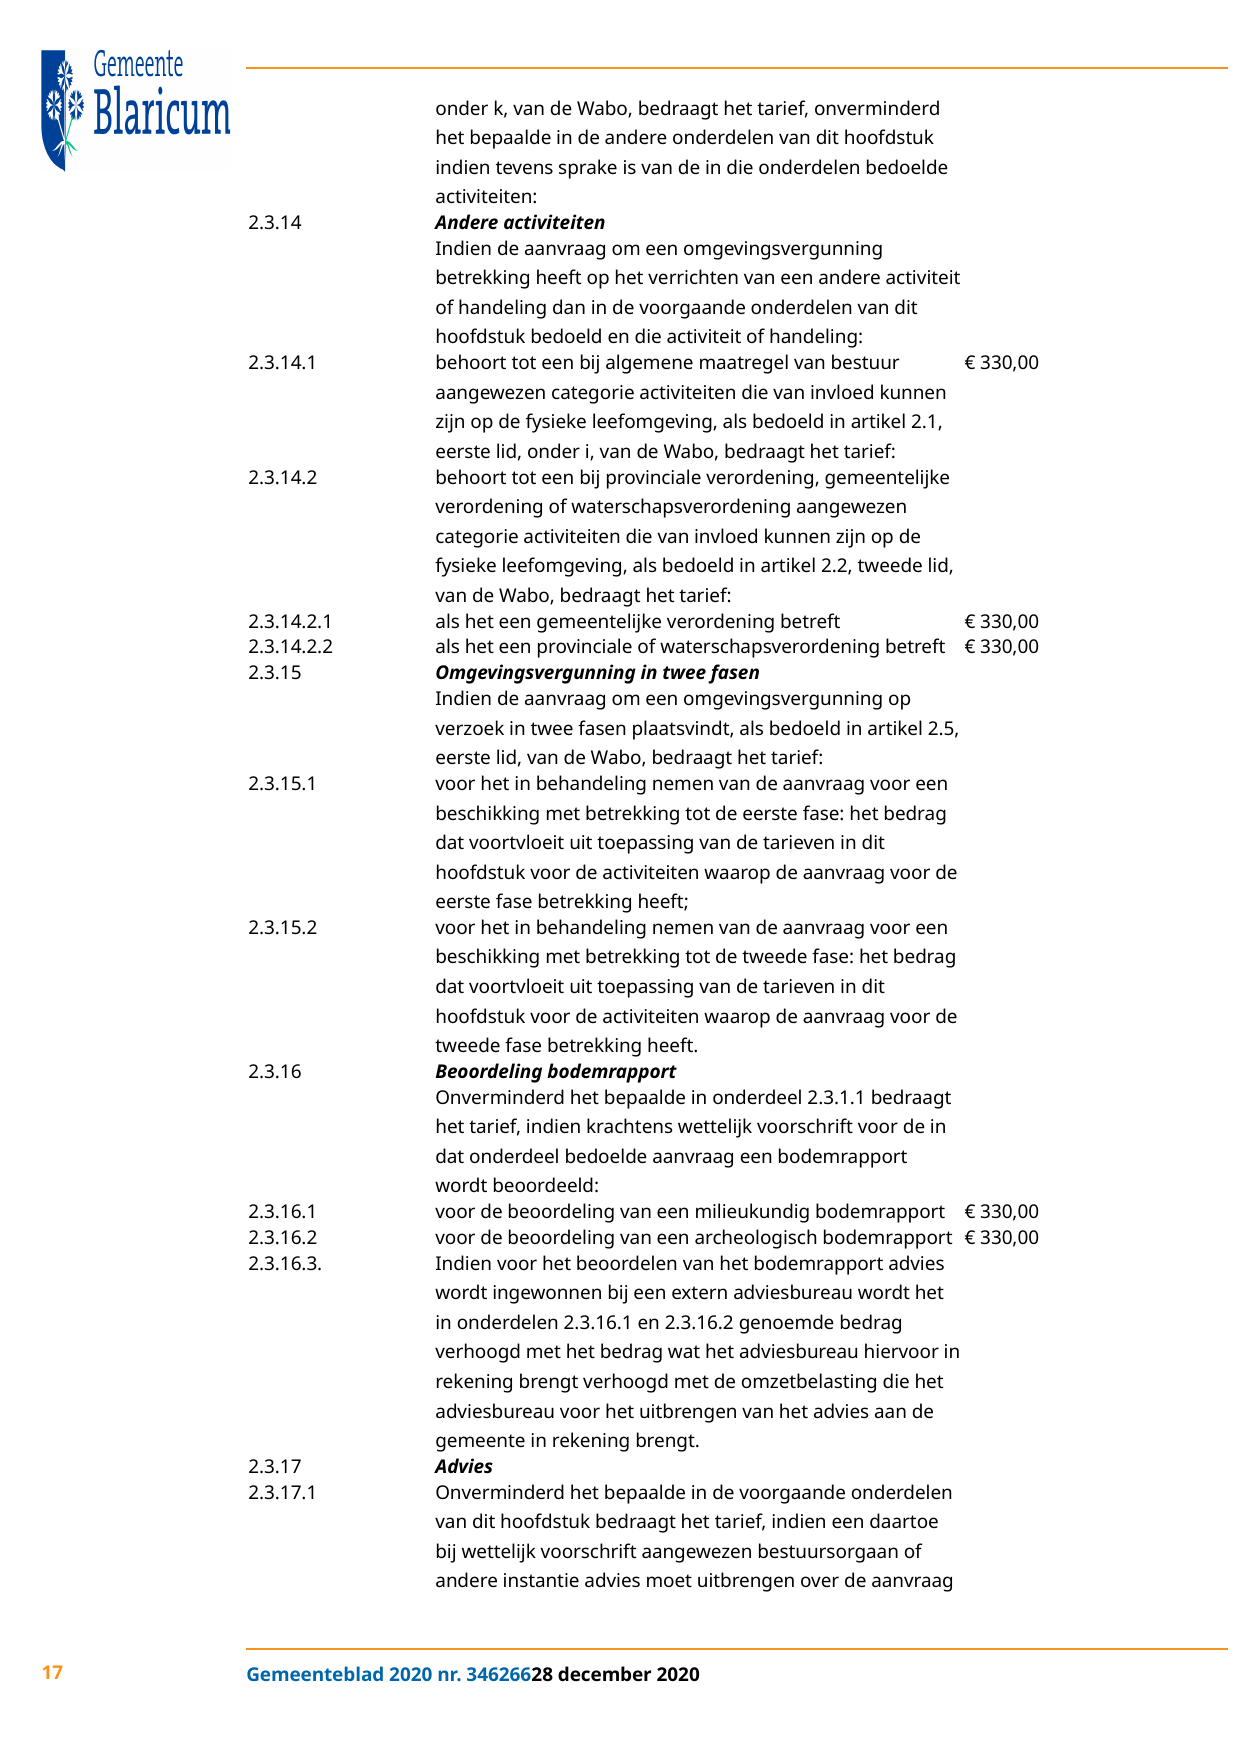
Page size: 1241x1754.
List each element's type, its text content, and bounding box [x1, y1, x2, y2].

table_cell als het een provinciale of waterschapsverordening betreft [435, 634, 964, 659]
table_cell 2.3.16 [248, 1058, 435, 1084]
table_cell Indien voor het beoordelen van het bodemrapport advies wordt ingewonnen bij een extern adviesbureau wordt het in onderdelen 2.3.16.1 en 2.3.16.2 genoemde bedrag verhoogd met het bedrag wat het adviesbureau hiervoor in rekening brengt verhoogd met de omzetbelasting die het adviesbureau voor het uitbrengen van het advies aan de gemeente in rekening brengt. [435, 1250, 964, 1453]
table_cell € 330,00 [964, 1199, 1152, 1224]
table_cell Andere activiteiten [435, 209, 964, 235]
table_cell 2.3.14.1 [248, 350, 435, 464]
table_cell [964, 660, 1152, 685]
table_cell Indien de aanvraag om een omgevingsvergunning betrekking heeft op het verrichten van een andere activiteit of handeling dan in de voorgaande onderdelen van dit hoofdstuk bedoeld en die activiteit of handeling: [435, 235, 964, 349]
table_cell [964, 1250, 1152, 1453]
table_cell voor de beoordeling van een milieukundig bodemrapport [435, 1199, 964, 1224]
table_cell [964, 914, 1152, 1058]
table_cell [964, 1058, 1152, 1084]
table_cell [964, 1084, 1152, 1198]
table_cell als het een gemeentelijke verordening betreft [435, 608, 964, 634]
table_cell [964, 235, 1152, 349]
table_cell 2.3.15.1 [248, 770, 435, 914]
table_cell 2.3.15.2 [248, 914, 435, 1058]
picture [41, 47, 231, 172]
table_cell [964, 1453, 1152, 1479]
table_cell [248, 1084, 435, 1198]
table_cell behoort tot een bij algemene maatregel van bestuur aangewezen categorie activiteiten die van invloed kunnen zijn op de fysieke leefomgeving, als bedoeld in artikel 2.1, eerste lid, onder i, van de Wabo, bedraagt het tarief: [435, 350, 964, 464]
table_cell Onverminderd het bepaalde in onderdeel 2.3.1.1 bedraagt het tarief, indien krachtens wettelijk voorschrift voor de in dat onderdeel bedoelde aanvraag een bodemrapport wordt beoordeeld: [435, 1084, 964, 1198]
table_cell Beoordeling bodemrapport [435, 1058, 964, 1084]
table_cell € 330,00 [964, 1224, 1152, 1250]
table_cell [964, 770, 1152, 914]
table_cell [964, 685, 1152, 770]
table_cell 2.3.14.2.2 [248, 634, 435, 659]
table_cell Omgevingsvergunning in twee fasen [435, 660, 964, 685]
table_cell 2.3.16.3. [248, 1250, 435, 1453]
table_cell 2.3.14.2 [248, 464, 435, 608]
table_cell Indien de aanvraag om een omgevingsvergunning op verzoek in twee fasen plaatsvindt, als bedoeld in artikel 2.5, eerste lid, van de Wabo, bedraagt het tarief: [435, 685, 964, 770]
table_cell 2.3.14 [248, 209, 435, 235]
table_cell 2.3.15 [248, 660, 435, 685]
table_cell voor het in behandeling nemen van de aanvraag voor een beschikking met betrekking tot de eerste fase: het bedrag dat voortvloeit uit toepassing van de tarieven in dit hoofdstuk voor de activiteiten waarop de aanvraag voor de eerste fase betrekking heeft; [435, 770, 964, 914]
table_cell [964, 464, 1152, 608]
table_cell 2.3.17.1 [248, 1479, 435, 1593]
table_cell [964, 95, 1152, 209]
table_cell € 330,00 [964, 608, 1152, 634]
table_cell 2.3.16.1 [248, 1199, 435, 1224]
table_cell € 330,00 [964, 634, 1152, 659]
table_cell 2.3.17 [248, 1453, 435, 1479]
table_cell Onverminderd het bepaalde in de voorgaande onderdelen van dit hoofdstuk bedraagt het tarief, indien een daartoe bij wettelijk voorschrift aangewezen bestuursorgaan of andere instantie advies moet uitbrengen over de aanvraag [435, 1479, 964, 1593]
table_cell [248, 95, 435, 209]
table_cell onder k, van de Wabo, bedraagt het tarief, onverminderd het bepaalde in de andere onderdelen van dit hoofdstuk indien tevens sprake is van de in die onderdelen bedoelde activiteiten: [435, 95, 964, 209]
table_cell 2.3.16.2 [248, 1224, 435, 1250]
table_cell Advies [435, 1453, 964, 1479]
table_cell 2.3.14.2.1 [248, 608, 435, 634]
table_cell € 330,00 [964, 350, 1152, 464]
table_cell [964, 209, 1152, 235]
table_cell [248, 685, 435, 770]
table_cell voor het in behandeling nemen van de aanvraag voor een beschikking met betrekking tot de tweede fase: het bedrag dat voortvloeit uit toepassing van de tarieven in dit hoofdstuk voor de activiteiten waarop de aanvraag voor de tweede fase betrekking heeft. [435, 914, 964, 1058]
table_cell [964, 1479, 1152, 1593]
table_cell behoort tot een bij provinciale verordening, gemeentelijke verordening of waterschapsverordening aangewezen categorie activiteiten die van invloed kunnen zijn op de fysieke leefomgeving, als bedoeld in artikel 2.2, tweede lid, van de Wabo, bedraagt het tarief: [435, 464, 964, 608]
table_cell [248, 235, 435, 349]
table_cell voor de beoordeling van een archeologisch bodemrapport [435, 1224, 964, 1250]
